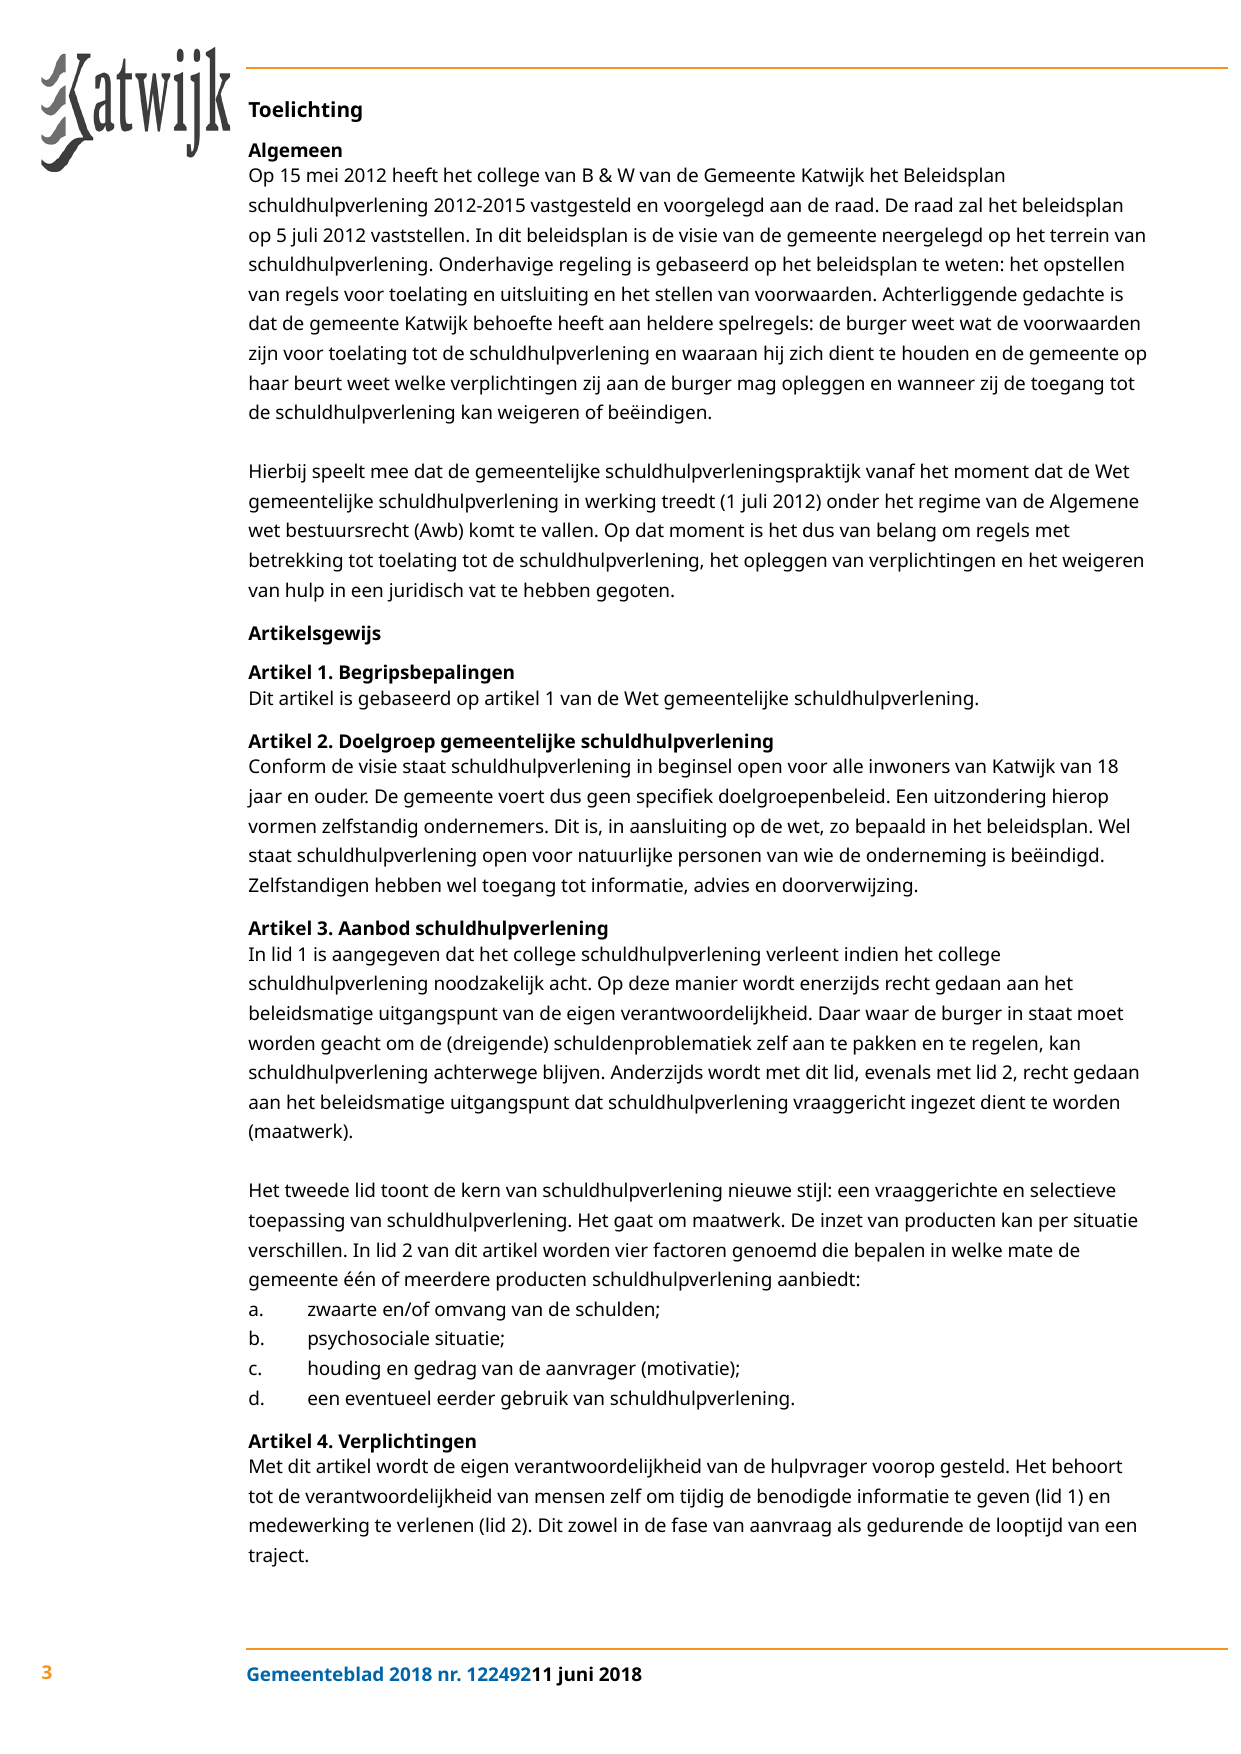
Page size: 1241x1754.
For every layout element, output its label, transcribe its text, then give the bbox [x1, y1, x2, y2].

text Met dit artikel wordt de eigen verantwoordelijkheid van de hulpvrager voorop gesteld. Het behoort tot de verantwoordelijkheid van mensen zelf om tijdig de benodigde informatie te geven (lid 1) en medewerking te verlenen (lid 2). Dit zowel in de fase van aanvraag als gedurende de looptijd van een traject. [248, 1453, 1152, 1568]
text Artikel 4. Verplichtingen [248, 1428, 1152, 1453]
text Algemeen [248, 137, 1152, 163]
text Het tweede lid toont de kern van schuldhulpverlening nieuwe stijl: een vraaggerichte en selectieve toepassing van schuldhulpverlening. Het gaat om maatwerk. De inzet van producten kan per situatie verschillen. In lid 2 van dit artikel worden vier factoren genoemd die bepalen in welke mate de gemeente één of meerdere producten schuldhulpverlening aanbiedt: [248, 1178, 1152, 1292]
text Hierbij speelt mee dat de gemeentelijke schuldhulpverleningspraktijk vanaf het moment dat de Wet gemeentelijke schuldhulpverlening in werking treedt (1 juli 2012) onder het regime van de Algemene wet bestuursrecht (Awb) komt te vallen. Op dat moment is het dus van belang om regels met betrekking tot toelating tot de schuldhulpverlening, het opleggen van verplichtingen en het weigeren van hulp in een juridisch vat te hebben gegoten. [248, 458, 1152, 602]
text Toelichting [248, 95, 1152, 123]
text Artikel 2. Doelgroep gemeentelijke schuldhulpverlening [248, 728, 1152, 754]
list psychosociale situatie; [248, 1326, 1152, 1351]
text Artikel 1. Begripsbepalingen [248, 659, 1152, 685]
text Op 15 mei 2012 heeft het college van B & W van de Gemeente Katwijk het Beleidsplan schuldhulpverlening 2012-2015 vastgesteld en voorgelegd aan de raad. De raad zal het beleidsplan op 5 juli 2012 vaststellen. In dit beleidsplan is de visie van de gemeente neergelegd op het terrein van schuldhulpverlening. Onderhavige regeling is gebaseerd op het beleidsplan te weten: het opstellen van regels voor toelating en uitsluiting en het stellen van voorwaarden. Achterliggende gedachte is dat de gemeente Katwijk behoefte heeft aan heldere spelregels: de burger weet wat de voorwaarden zijn voor toelating tot de schuldhulpverlening en waaraan hij zich dient te houden en de gemeente op haar beurt weet welke verplichtingen zij aan de burger mag opleggen en wanneer zij de toegang tot de schuldhulpverlening kan weigeren of beëindigen. [248, 163, 1152, 425]
list een eventueel eerder gebruik van schuldhulpverlening. [248, 1385, 1152, 1410]
list zwaarte en/of omvang van de schulden; [248, 1296, 1152, 1322]
picture [41, 47, 231, 172]
list houding en gedrag van de aanvrager (motivatie); [248, 1355, 1152, 1381]
text In lid 1 is aangegeven dat het college schuldhulpverlening verleent indien het college schuldhulpverlening noodzakelijk acht. Op deze manier wordt enerzijds recht gedaan aan het beleidsmatige uitgangspunt van de eigen verantwoordelijkheid. Daar waar de burger in staat moet worden geacht om de (dreigende) schuldenproblematiek zelf aan te pakken en te regelen, kan schuldhulpverlening achterwege blijven. Anderzijds wordt met dit lid, evenals met lid 2, recht gedaan aan het beleidsmatige uitgangspunt dat schuldhulpverlening vraaggericht ingezet dient te worden (maatwerk). [248, 941, 1152, 1144]
text Artikelsgewijs [248, 620, 1152, 646]
text Dit artikel is gebaseerd op artikel 1 van de Wet gemeentelijke schuldhulpverlening. [248, 685, 1152, 711]
text Artikel 3. Aanbod schuldhulpverlening [248, 915, 1152, 941]
text Conform de visie staat schuldhulpverlening in beginsel open voor alle inwoners van Katwijk van 18 jaar en ouder. De gemeente voert dus geen specifiek doelgroepenbeleid. Een uitzondering hierop vormen zelfstandig ondernemers. Dit is, in aansluiting op de wet, zo bepaald in het beleidsplan. Wel staat schuldhulpverlening open voor natuurlijke personen van wie de onderneming is beëindigd. Zelfstandigen hebben wel toegang tot informatie, advies en doorverwijzing. [248, 754, 1152, 898]
